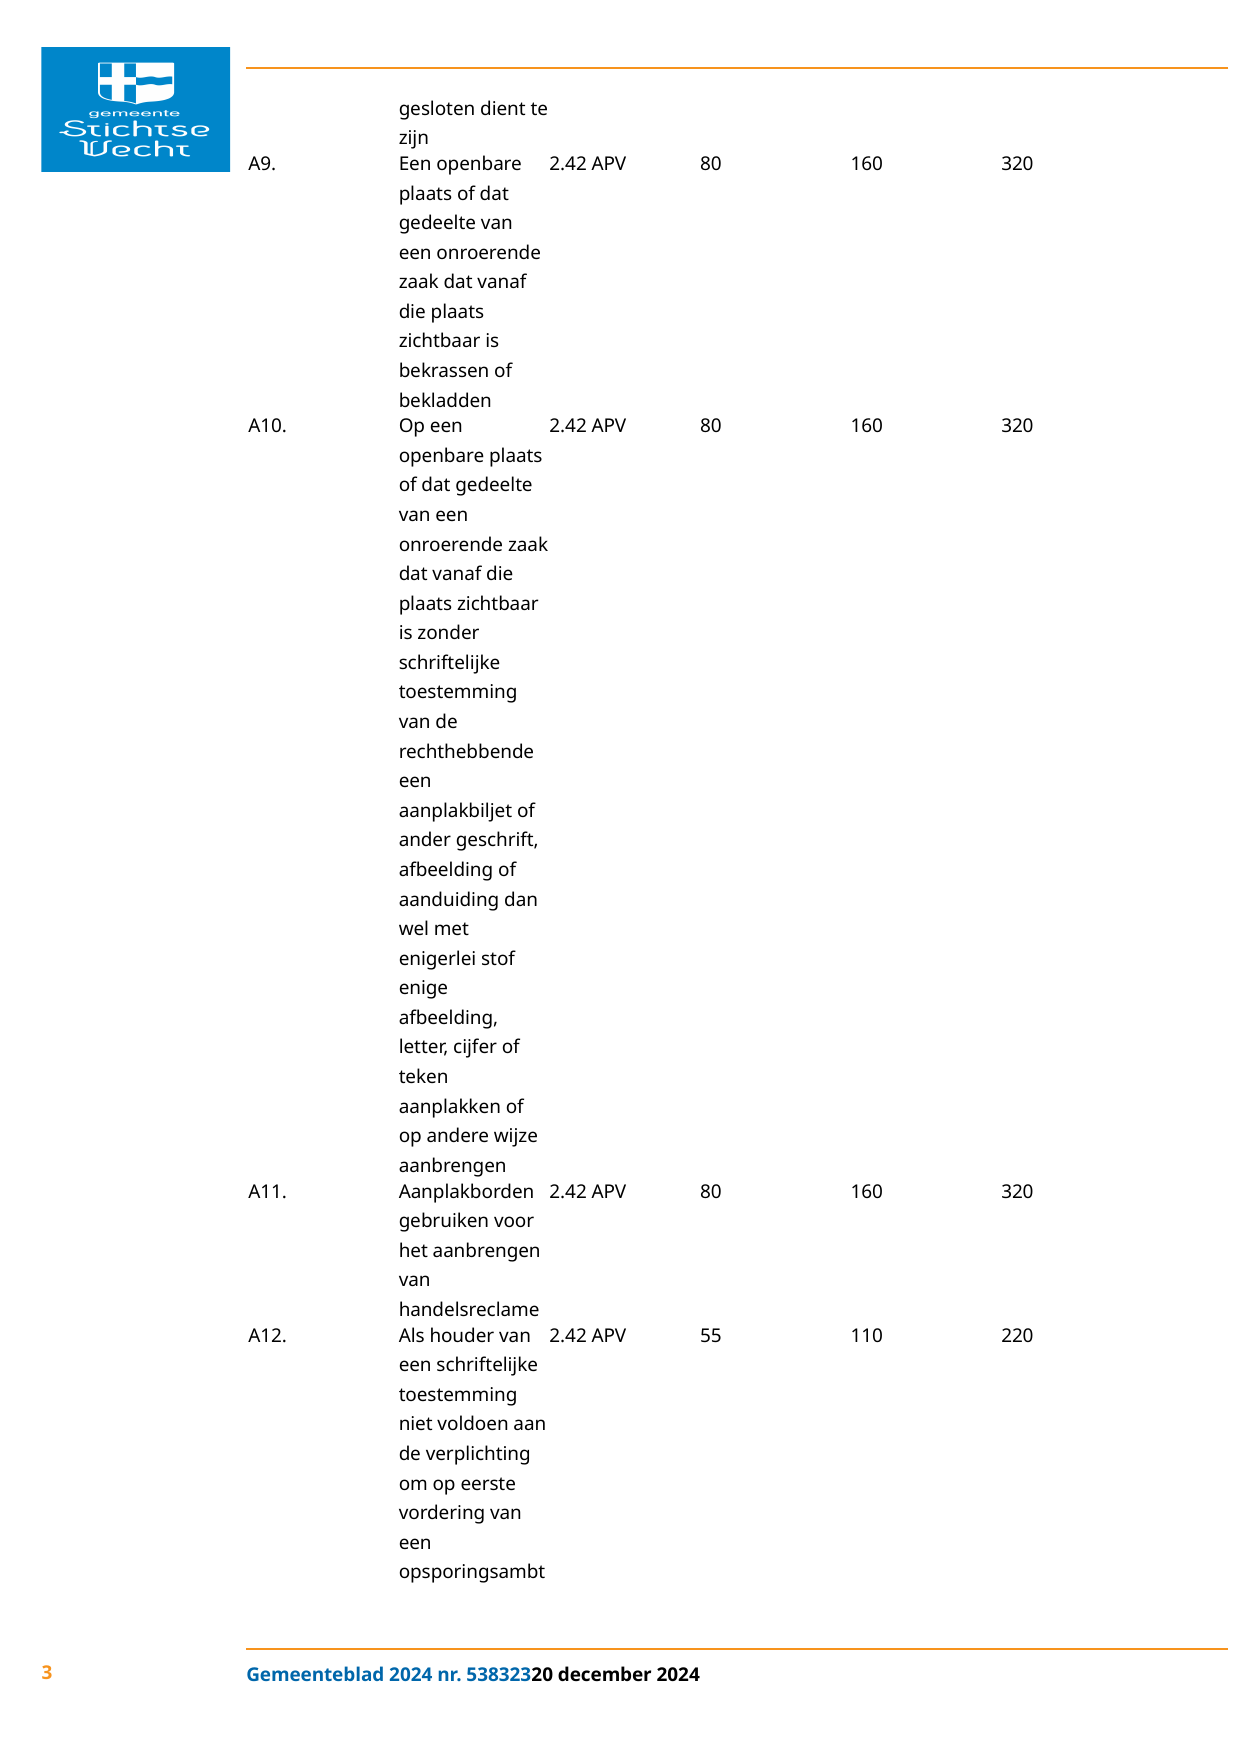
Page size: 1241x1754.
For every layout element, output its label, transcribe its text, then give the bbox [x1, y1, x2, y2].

table_cell 320 [1001, 1178, 1152, 1322]
table_cell 80 [700, 1178, 850, 1322]
table_cell gesloten dient te zijn [399, 95, 549, 150]
table_cell Als houder van een schriftelijke toestemming niet voldoen aan de verplichting om op eerste vordering van een opsporingsambt [399, 1322, 549, 1584]
table_cell 2.42 APV [549, 1322, 700, 1584]
table_cell 160 [850, 1178, 1001, 1322]
table_cell A9. [248, 150, 398, 412]
table_cell A12. [248, 1322, 398, 1584]
table_cell 80 [700, 150, 850, 412]
table_cell 2.42 APV [549, 413, 700, 1178]
table_cell A10. [248, 413, 398, 1178]
table_cell 2.42 APV [549, 1178, 700, 1322]
table_cell [248, 95, 398, 150]
table_cell 320 [1001, 150, 1152, 412]
table_cell 80 [700, 413, 850, 1178]
table_cell A11. [248, 1178, 398, 1322]
table_cell 160 [850, 413, 1001, 1178]
picture [137, 63, 174, 103]
table_cell 320 [1001, 413, 1152, 1178]
table_cell [700, 95, 850, 150]
table_cell 55 [700, 1322, 850, 1584]
table_cell 160 [850, 150, 1001, 412]
table_cell Aanplakborden gebruiken voor het aanbrengen van handelsreclame [399, 1178, 549, 1322]
table_cell [850, 95, 1001, 150]
table_cell 220 [1001, 1322, 1152, 1584]
table_cell 110 [850, 1322, 1001, 1584]
table_cell [549, 95, 700, 150]
table_cell Op een openbare plaats of dat gedeelte van een onroerende zaak dat vanaf die plaats zichtbaar is zonder schriftelijke toestemming van de rechthebbende een aanplakbiljet of ander geschrift, afbeelding of aanduiding dan wel met enigerlei stof enige afbeelding, letter, cijfer of teken aanplakken of op andere wijze aanbrengen [399, 413, 549, 1178]
picture [99, 63, 135, 101]
table_cell Een openbare plaats of dat gedeelte van een onroerende zaak dat vanaf die plaats zichtbaar is bekrassen of bekladden [399, 150, 549, 412]
table_cell [1001, 95, 1152, 150]
table_cell 2.42 APV [549, 150, 700, 412]
